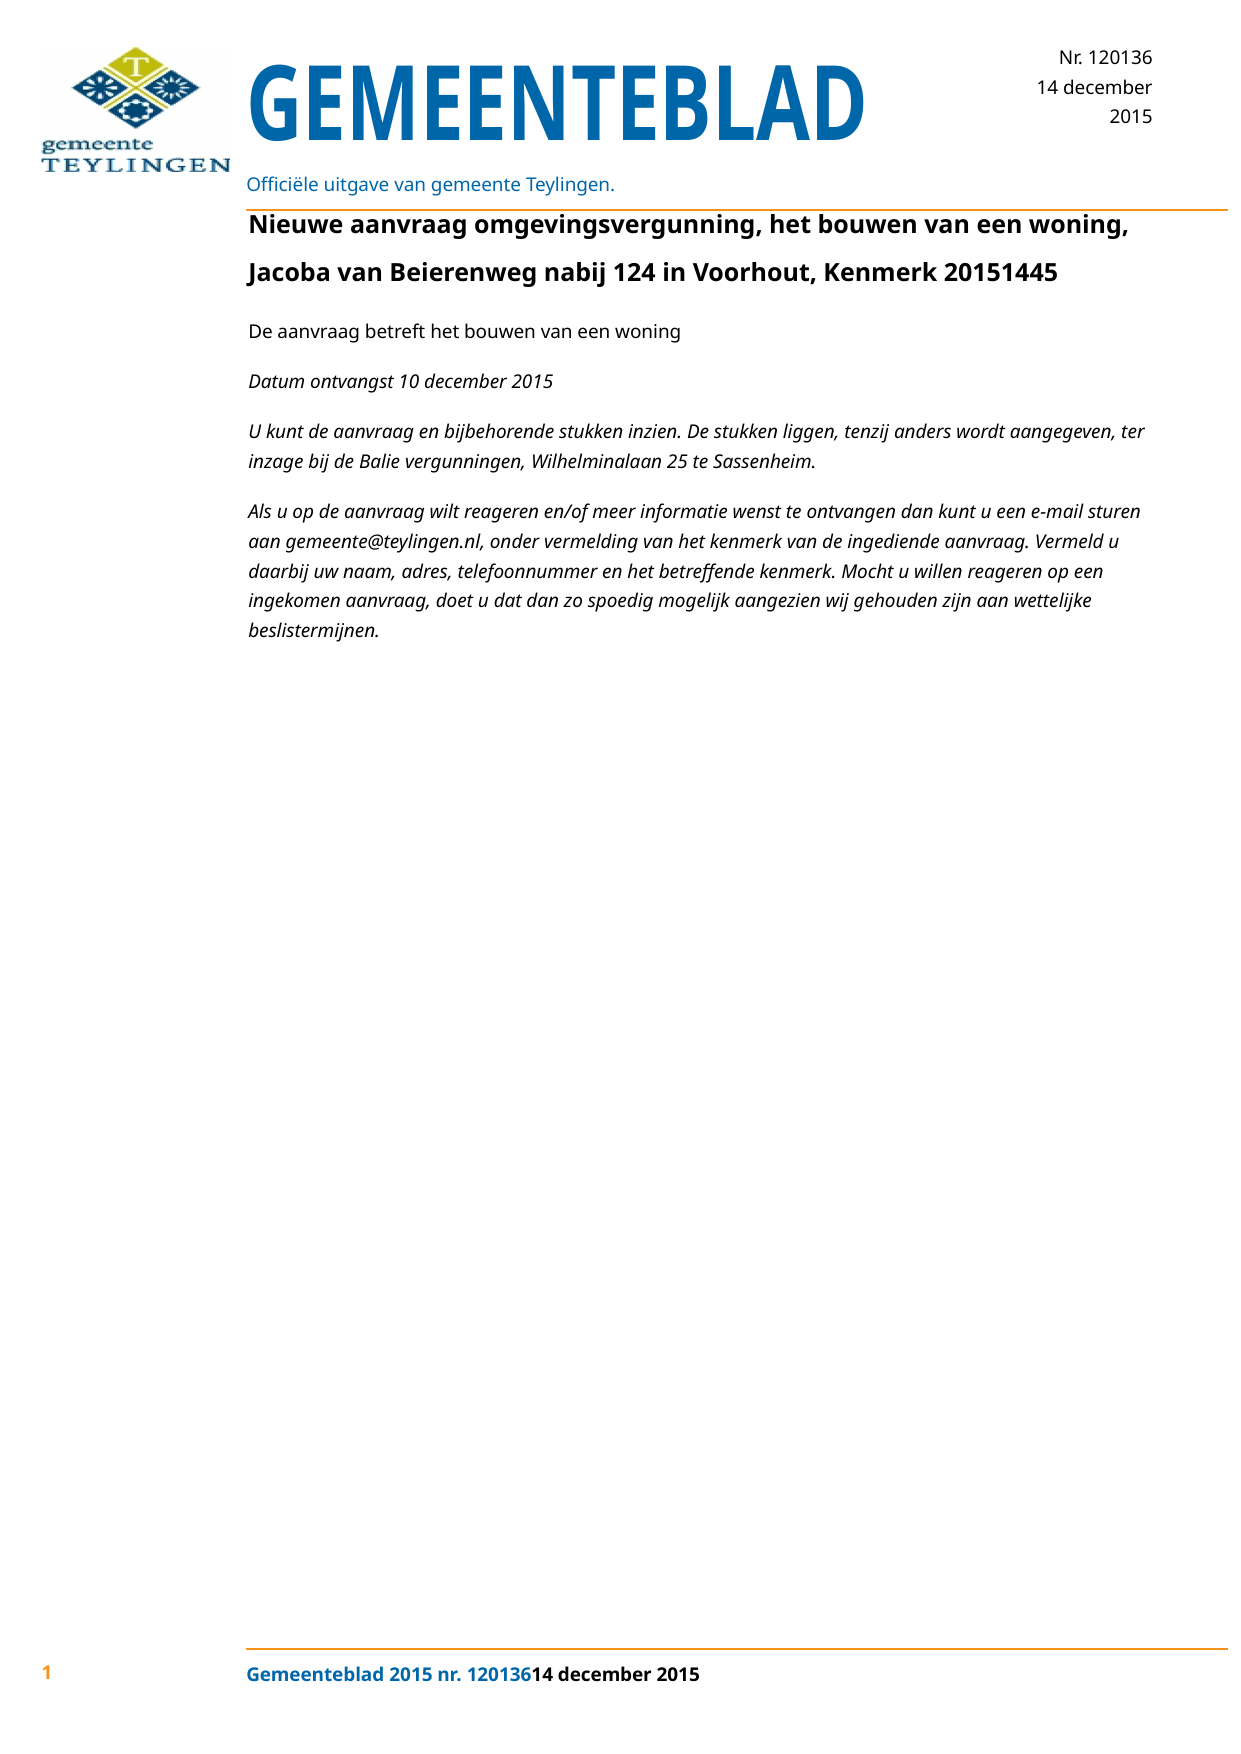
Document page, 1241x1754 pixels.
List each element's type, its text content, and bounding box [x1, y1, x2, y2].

text Nieuwe aanvraag omgevingsvergunning, het bouwen van een woning, Jacoba van Beierenweg nabij 124 in Voorhout, Kenmerk 20151445 [248, 211, 1152, 288]
text De aanvraag betreft het bouwen van een woning [248, 318, 1152, 344]
text U kunt de aanvraag en bijbehorende stukken inzien. De stukken liggen, tenzij anders wordt aangegeven, ter inzage bij de Balie vergunningen, Wilhelminalaan 25 te Sassenheim. [248, 419, 1152, 474]
text Als u op de aanvraag wilt reageren en/of meer informatie wenst te ontvangen dan kunt u een e-mail sturen aan gemeente@teylingen.nl, onder vermelding van het kenmerk van de ingediende aanvraag. Vermeld u daarbij uw naam, adres, telefoonnummer en het betreffende kenmerk. Mocht u willen reageren op een ingekomen aanvraag, doet u dat dan zo spoedig mogelijk aangezien wij gehouden zijn aan wettelijke beslistermijnen. [248, 499, 1152, 643]
picture [41, 47, 231, 172]
text Datum ontvangst 10 december 2015 [248, 368, 1152, 394]
